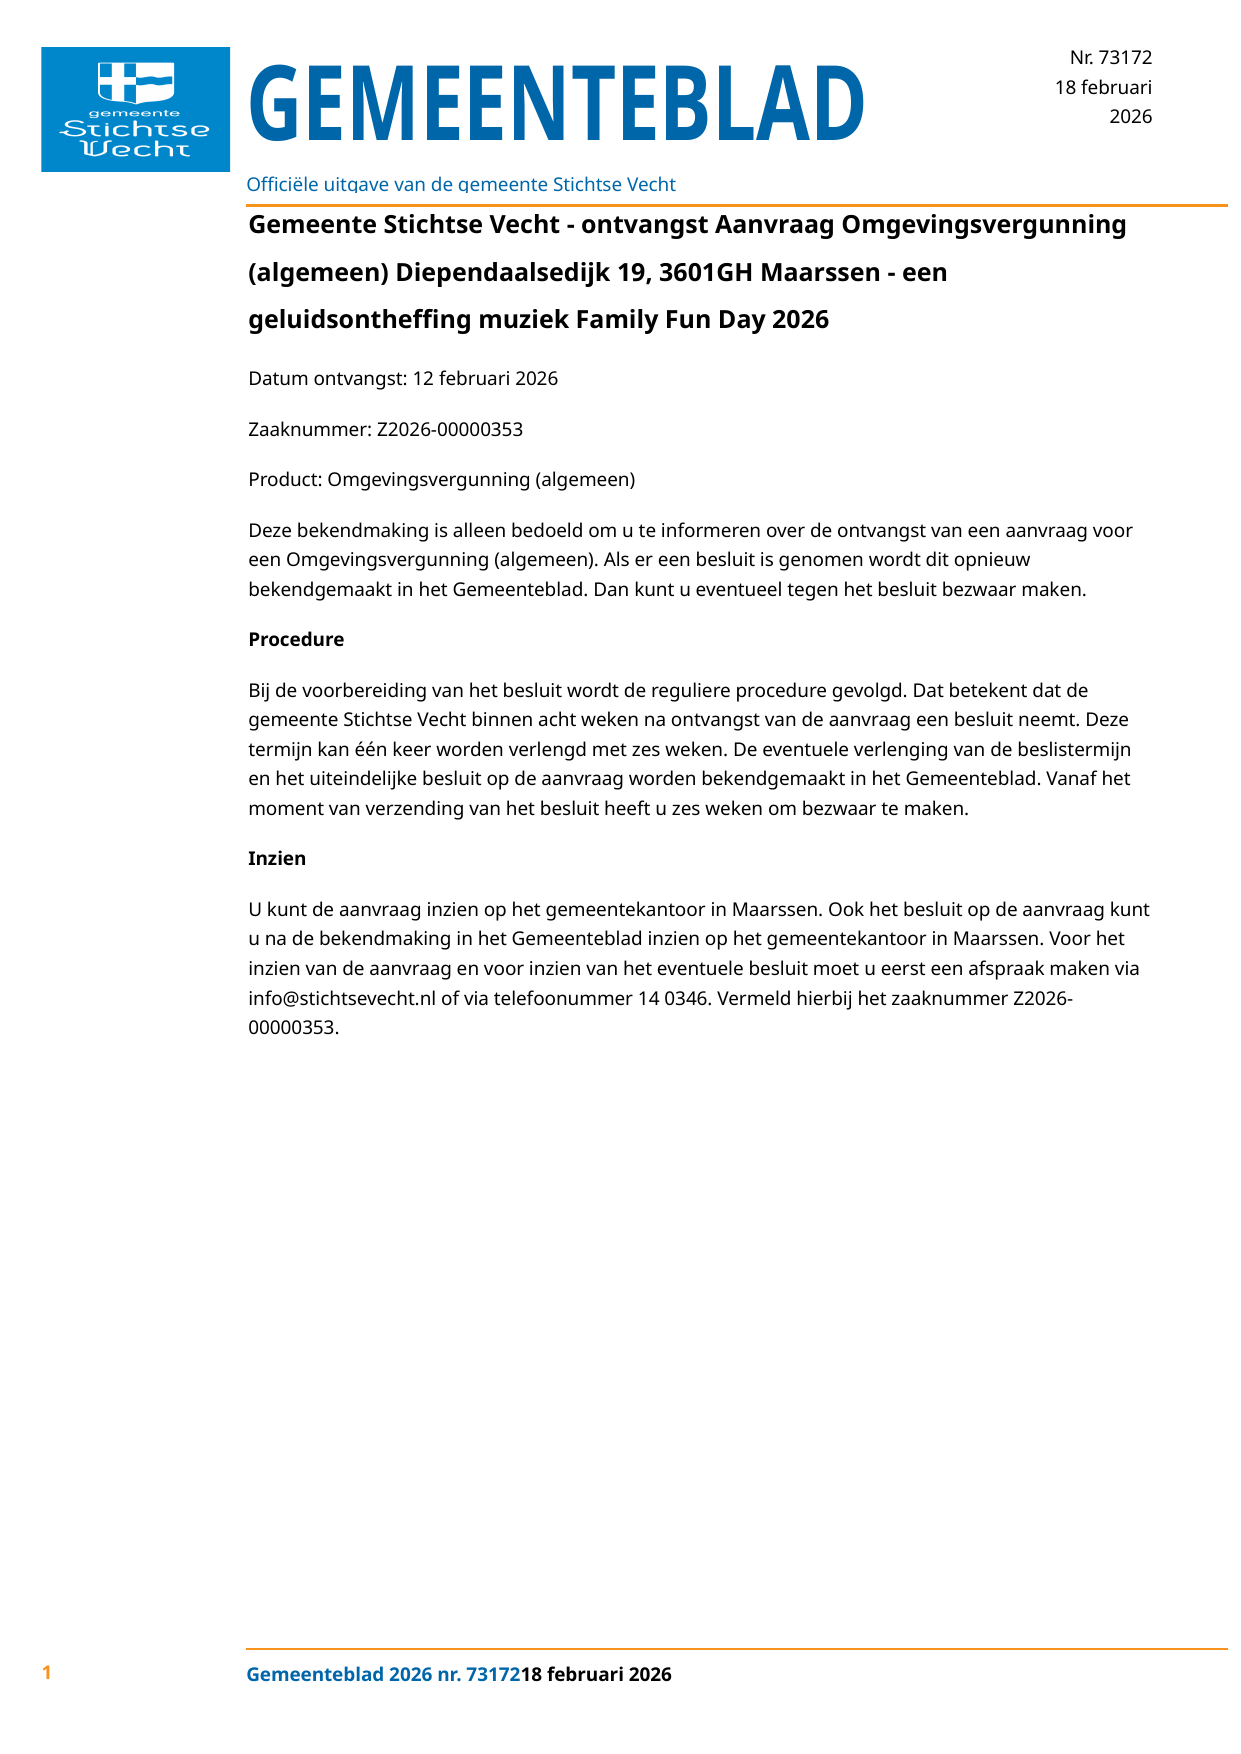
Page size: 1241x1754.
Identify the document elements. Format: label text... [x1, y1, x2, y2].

text Bij de voorbereiding van het besluit wordt de reguliere procedure gevolgd. Dat betekent dat de gemeente Stichtse Vecht binnen acht weken na ontvangst van de aanvraag een besluit neemt. Deze termijn kan één keer worden verlengd met zes weken. De eventuele verlenging van de beslistermijn en het uiteindelijke besluit op de aanvraag worden bekendgemaakt in het Gemeenteblad. Vanaf het moment van verzending van het besluit heeft u zes weken om bezwaar te maken. [248, 677, 1152, 821]
picture [137, 63, 174, 103]
text Gemeente Stichtse Vecht - ontvangst Aanvraag Omgevingsvergunning (algemeen) Diependaalsedijk 19, 3601GH Maarssen - een geluidsontheffing muziek Family Fun Day 2026 [248, 207, 1152, 336]
text Inzien [248, 846, 1152, 871]
text Deze bekendmaking is alleen bedoeld om u te informeren over de ontvangst van een aanvraag voor een Omgevingsvergunning (algemeen). Als er een besluit is genomen wordt dit opnieuw bekendgemaakt in het Gemeenteblad. Dan kunt u eventueel tegen het besluit bezwaar maken. [248, 517, 1152, 602]
text Product: Omgevingsvergunning (algemeen) [248, 466, 1152, 492]
text U kunt de aanvraag inzien op het gemeentekantoor in Maarssen. Ook het besluit op de aanvraag kunt u na de bekendmaking in het Gemeenteblad inzien op het gemeentekantoor in Maarssen. Voor het inzien van de aanvraag en voor inzien van het eventuele besluit moet u eerst een afspraak maken via info@stichtsevecht.nl of via telefoonummer 14 0346. Vermeld hierbij het zaaknummer Z2026-00000353. [248, 896, 1152, 1040]
text Procedure [248, 626, 1152, 652]
text Datum ontvangst: 12 februari 2026 [248, 366, 1152, 391]
text Zaaknummer: Z2026-00000353 [248, 416, 1152, 442]
picture [99, 63, 135, 101]
